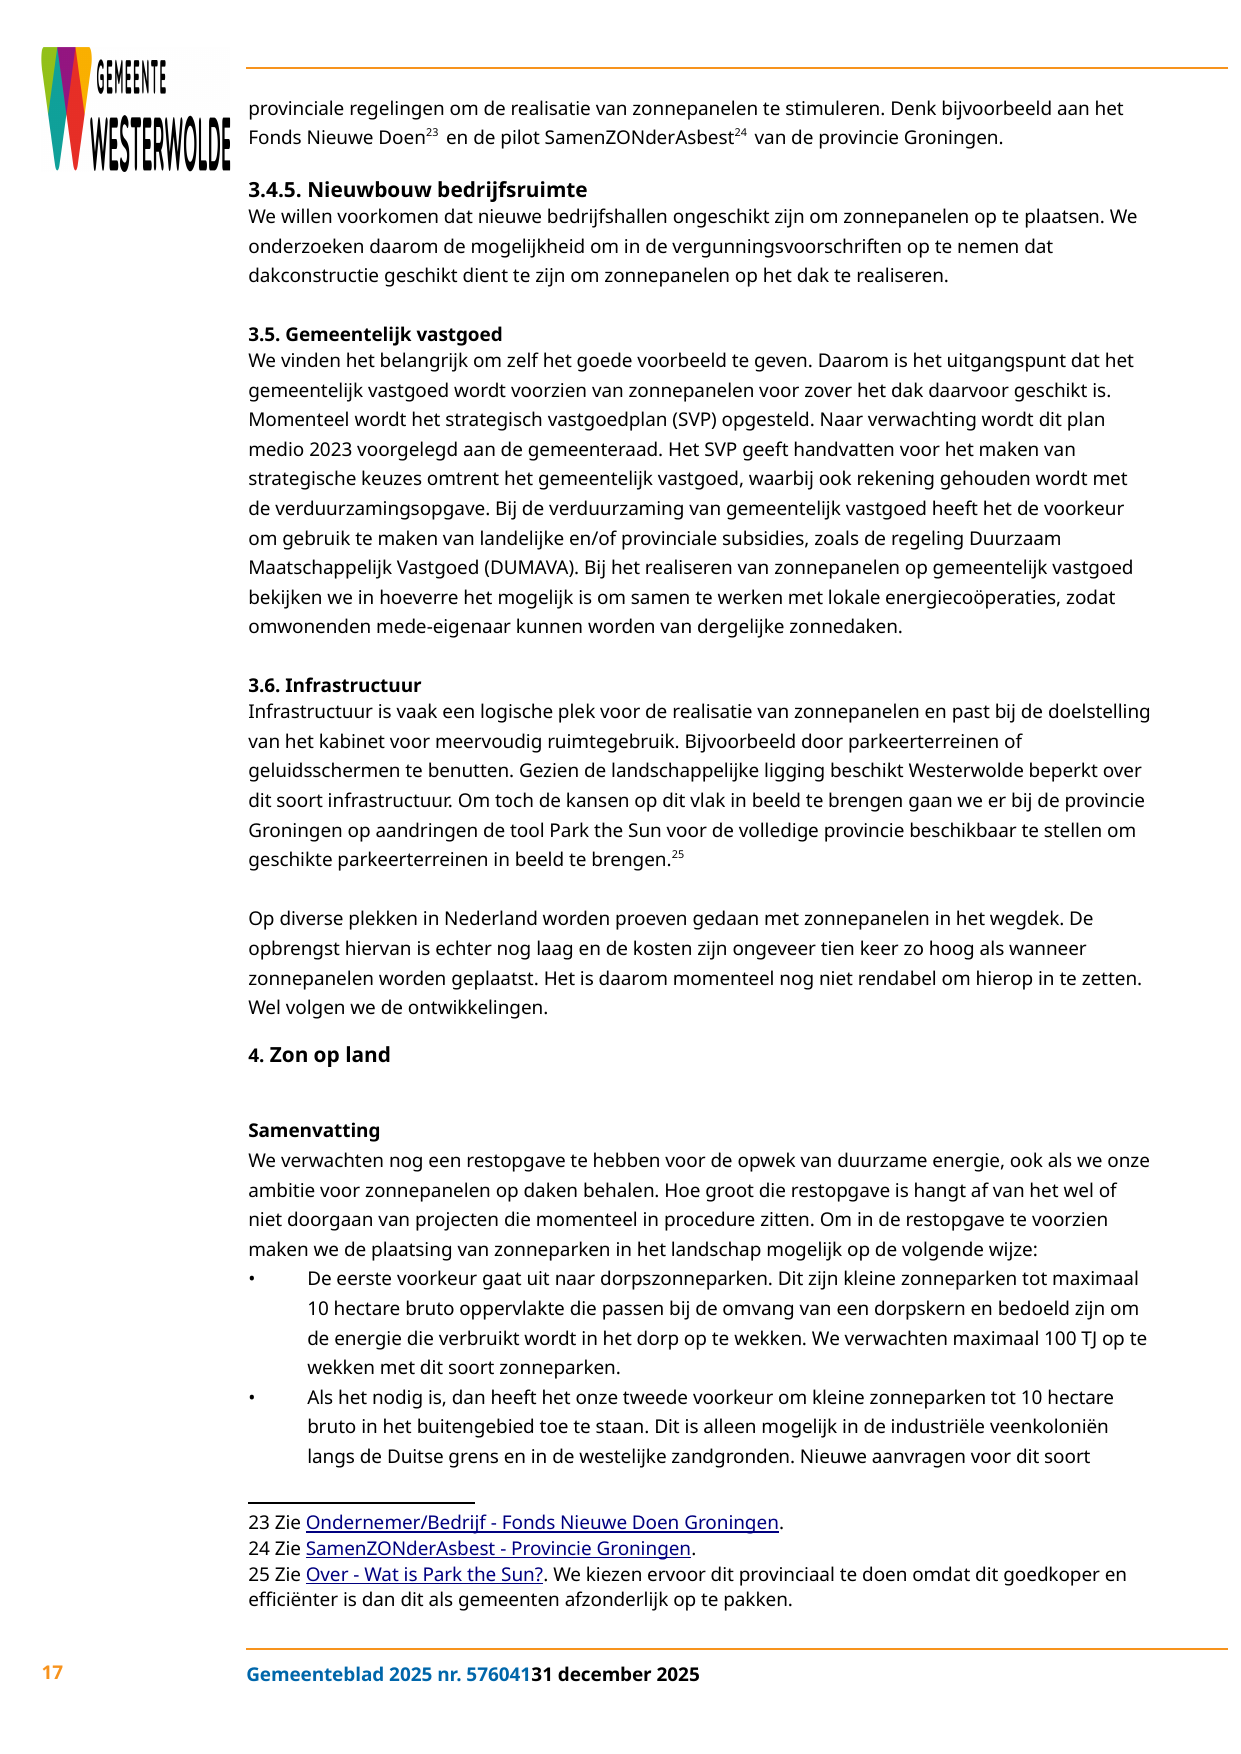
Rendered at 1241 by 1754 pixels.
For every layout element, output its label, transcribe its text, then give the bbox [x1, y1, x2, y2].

text Op diverse plekken in Nederland worden proeven gedaan met zonnepanelen in het wegdek. De opbrengst hiervan is echter nog laag en de kosten zijn ongeveer tien keer zo hoog als wanneer zonnepanelen worden geplaatst. Het is daarom momenteel nog niet rendabel om hierop in te zetten. Wel volgen we de ontwikkelingen. [248, 906, 1152, 1020]
text 4. Zon op land [248, 1040, 1152, 1068]
text Zie Ondernemer/Bedrijf - Fonds Nieuwe Doen Groningen. [248, 1509, 1152, 1535]
text We vinden het belangrijk om zelf het goede voorbeeld te geven. Daarom is het uitgangspunt dat het gemeentelijk vastgoed wordt voorzien van zonnepanelen voor zover het dak daarvoor geschikt is. Momenteel wordt het strategisch vastgoedplan (SVP) opgesteld. Naar verwachting wordt dit plan medio 2023 voorgelegd aan de gemeenteraad. Het SVP geeft handvatten voor het maken van strategische keuzes omtrent het gemeentelijk vastgoed, waarbij ook rekening gehouden wordt met de verduurzamingsopgave. Bij de verduurzaming van gemeentelijk vastgoed heeft het de voorkeur om gebruik te maken van landelijke en/of provinciale subsidies, zoals de regeling Duurzaam Maatschappelijk Vastgoed (DUMAVA). Bij het realiseren van zonnepanelen op gemeentelijk vastgoed bekijken we in hoeverre het mogelijk is om samen te werken met lokale energiecoöperaties, zodat omwonenden mede-eigenaar kunnen worden van dergelijke zonnedaken. [248, 347, 1152, 639]
text Zie SamenZONderAsbest - Provincie Groningen. [248, 1535, 1152, 1561]
text We willen voorkomen dat nieuwe bedrijfshallen ongeschikt zijn om zonnepanelen op te plaatsen. We onderzoeken daarom de mogelijkheid om in de vergunningsvoorschriften op te nemen dat dakconstructie geschikt dient te zijn om zonnepanelen op het dak te realiseren. [248, 203, 1152, 288]
text 3.4.5. Nieuwbouw bedrijfsruimte [248, 175, 1152, 203]
text provinciale regelingen om de realisatie van zonnepanelen te stimuleren. Denk bijvoorbeeld aan het Fonds Nieuwe Doen en de pilot SamenZONderAsbest van de provincie Groningen. [248, 95, 1152, 150]
text Infrastructuur is vaak een logische plek voor de realisatie van zonnepanelen en past bij de doelstelling van het kabinet voor meervoudig ruimtegebruik. Bijvoorbeeld door parkeerterreinen of geluidsschermen te benutten. Gezien de landschappelijke ligging beschikt Westerwolde beperkt over dit soort infrastructuur. Om toch de kansen op dit vlak in beeld te brengen gaan we er bij de provincie Groningen op aandringen de tool Park the Sun voor de volledige provincie beschikbaar te stellen om geschikte parkeerterreinen in beeld te brengen. [248, 698, 1152, 872]
table_header Samenvatting We verwachten nog een restopgave te hebben voor de opwek van duurzame energie, ook als we onze ambitie voor zonnepanelen op daken behalen. Hoe groot die restopgave is hangt af van het wel of niet doorgaan van projecten die momenteel in procedure zitten. Om in de restopgave te voorzien maken we de plaatsing van zonneparken in het landschap mogelijk op de volgende wijze: De eerste voorkeur gaat uit naar dorpszonneparken. Dit zijn kleine zonneparken tot maximaal 10 hectare bruto oppervlakte die passen bij de omvang van een dorpskern en bedoeld zijn om de energie die verbruikt wordt in het dorp op te wekken. We verwachten maximaal 100 TJ op te wekken met dit soort zonneparken. Als het nodig is, dan heeft het onze tweede voorkeur om kleine zonneparken tot 10 hectare bruto in het buitengebied toe te staan. Dit is alleen mogelijk in de industriële veenkoloniën langs de Duitse grens en in de westelijke zandgronden. Nieuwe aanvragen voor dit soort [248, 1118, 1152, 1469]
picture [41, 47, 231, 172]
text Zie Over - Wat is Park the Sun?. We kiezen ervoor dit provinciaal te doen omdat dit goedkoper en efficiënter is dan dit als gemeenten afzonderlijk op te pakken. [248, 1561, 1152, 1612]
text 3.5. Gemeentelijk vastgoed [248, 322, 1152, 347]
text 3.6. Infrastructuur [248, 673, 1152, 698]
